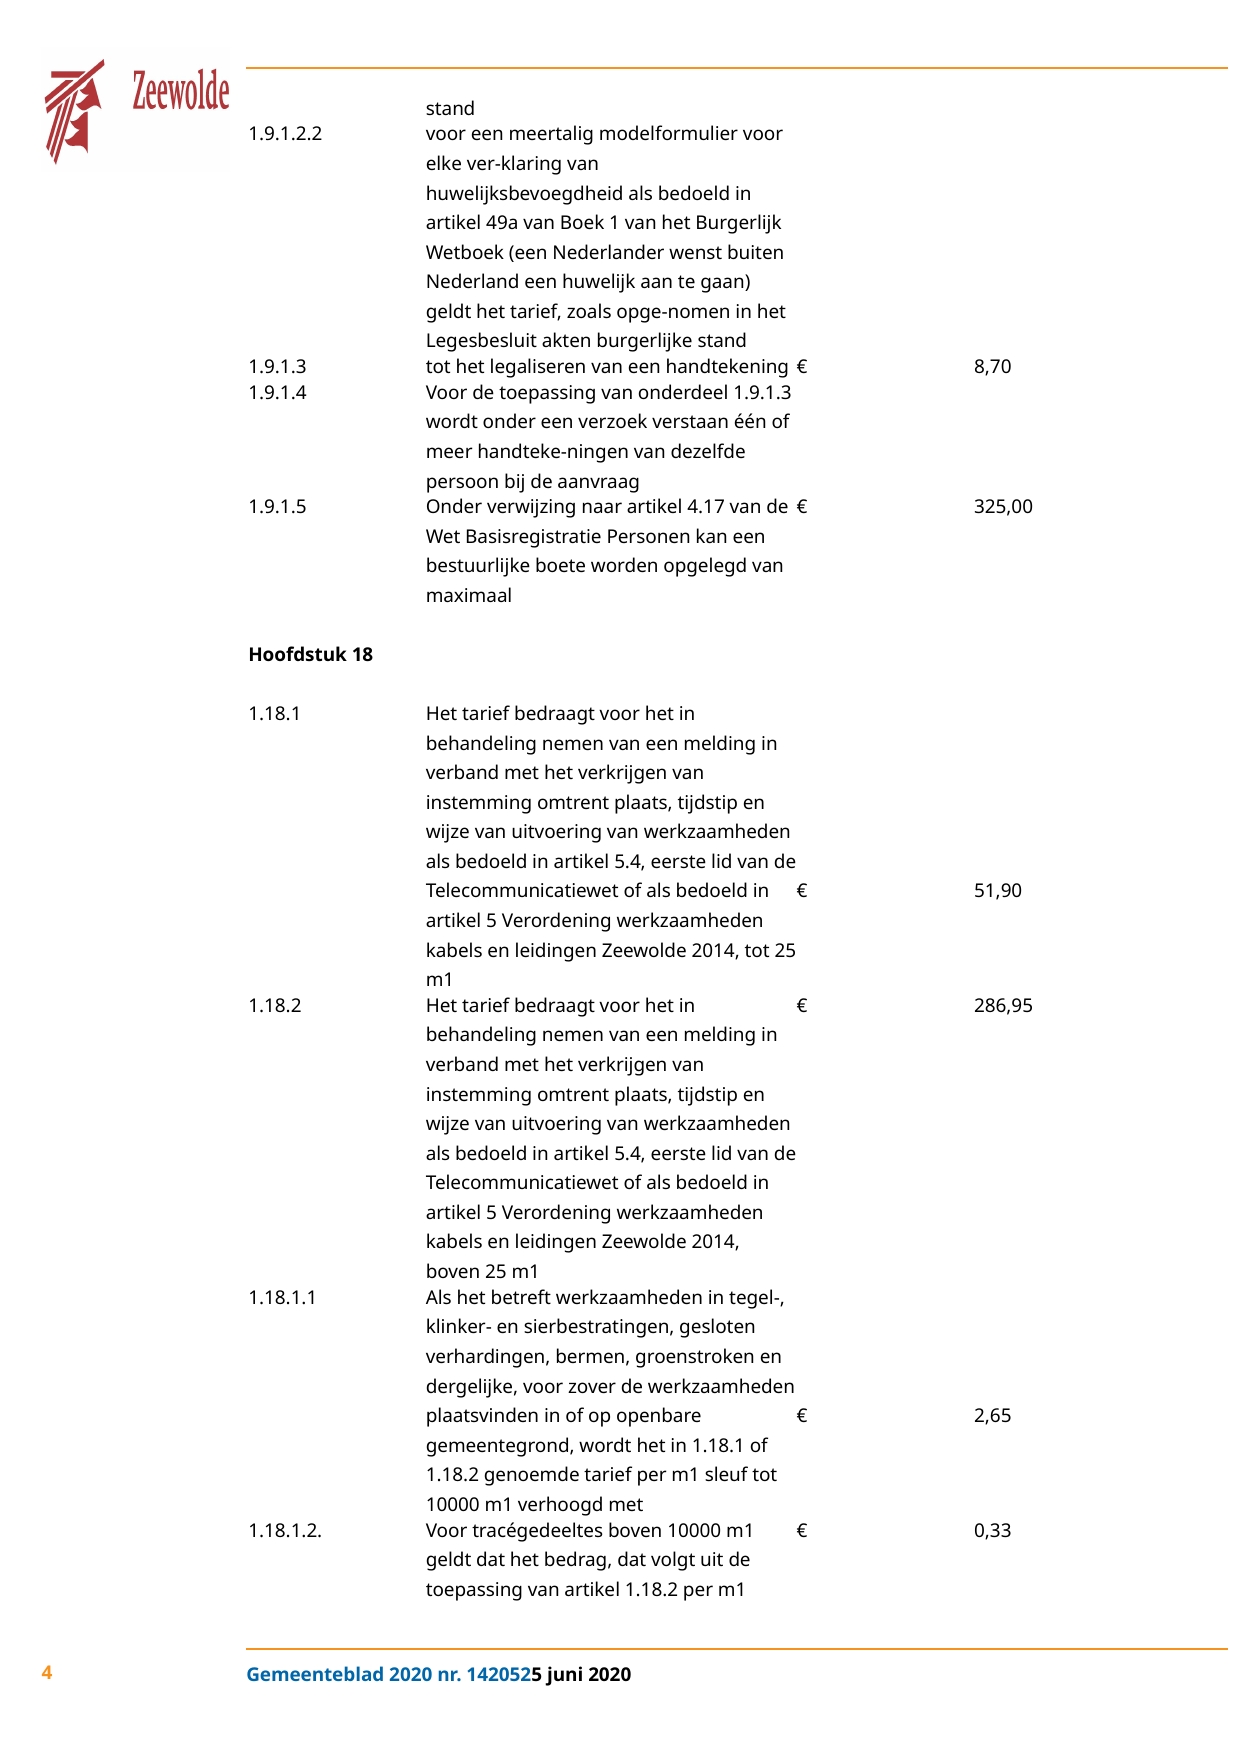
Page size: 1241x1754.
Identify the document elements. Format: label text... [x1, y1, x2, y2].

table_cell tot het legaliseren van een handtekening [426, 353, 796, 379]
table_cell 2,65 [974, 1284, 1152, 1517]
table_cell 0,33 [974, 1517, 1152, 1602]
table_cell 1.18.1.2. [248, 1517, 426, 1602]
table_cell 1.9.1.5 [248, 494, 426, 608]
text Hoofdstuk 18 [248, 641, 1152, 667]
table_cell Als het betreft werkzaamheden in tegel-, klinker- en sierbestratingen, gesloten verhardingen, bermen, groenstroken en dergelijke, voor zover de werkzaamheden plaatsvinden in of op openbare gemeentegrond, wordt het in 1.18.1 of 1.18.2 genoemde tarief per m1 sleuf tot 10000 m1 verhoogd met [426, 1284, 796, 1517]
table_cell [796, 379, 974, 493]
table_cell Onder verwijzing naar artikel 4.17 van de Wet Basisregistratie Personen kan een bestuurlijke boete worden opgelegd van maximaal [426, 494, 796, 608]
table_cell [796, 121, 974, 353]
table_cell 8,70 [974, 353, 1152, 379]
table_cell Voor tracégedeeltes boven 10000 m1 geldt dat het bedrag, dat volgt uit de toepassing van artikel 1.18.2 per m1 [426, 1517, 796, 1602]
table_header 1.18.1 [248, 700, 426, 992]
table_cell 325,00 [974, 494, 1152, 608]
table_cell [796, 95, 974, 121]
table_header € [796, 700, 974, 992]
table_cell stand [426, 95, 796, 121]
table_header Het tarief bedraagt voor het in behandeling nemen van een melding in verband met het verkrijgen van instemming omtrent plaats, tijdstip en wijze van uitvoering van werkzaamheden als bedoeld in artikel 5.4, eerste lid van de Telecommunicatiewet of als bedoeld in artikel 5 Verordening werkzaamheden kabels en leidingen Zeewolde 2014, tot 25 m1 [426, 700, 796, 992]
table_cell [974, 95, 1152, 121]
table_cell [248, 95, 426, 121]
table_cell 1.9.1.2.2 [248, 121, 426, 353]
table_cell € [796, 992, 974, 1284]
table_cell 1.18.2 [248, 992, 426, 1284]
table_cell [974, 379, 1152, 493]
table_cell 1.9.1.3 [248, 353, 426, 379]
table_cell € [796, 1517, 974, 1602]
table_cell € [796, 353, 974, 379]
table_cell 1.18.1.1 [248, 1284, 426, 1517]
picture [41, 47, 231, 172]
table_cell € [796, 1284, 974, 1517]
table_cell [974, 121, 1152, 353]
table_cell 286,95 [974, 992, 1152, 1284]
table_cell Voor de toepassing van onderdeel 1.9.1.3 wordt onder een verzoek verstaan één of meer handteke-ningen van dezelfde persoon bij de aanvraag [426, 379, 796, 493]
table_cell Het tarief bedraagt voor het in behandeling nemen van een melding in verband met het verkrijgen van instemming omtrent plaats, tijdstip en wijze van uitvoering van werkzaamheden als bedoeld in artikel 5.4, eerste lid van de Telecommunicatiewet of als bedoeld in artikel 5 Verordening werkzaamheden kabels en leidingen Zeewolde 2014, boven 25 m1 [426, 992, 796, 1284]
table_header 51,90 [974, 700, 1152, 992]
table_cell voor een meertalig modelformulier voor elke ver-klaring van huwelijksbevoegdheid als bedoeld in artikel 49a van Boek 1 van het Burgerlijk Wetboek (een Nederlander wenst buiten Nederland een huwelijk aan te gaan) geldt het tarief, zoals opge-nomen in het Legesbesluit akten burgerlijke stand [426, 121, 796, 353]
table_cell 1.9.1.4 [248, 379, 426, 493]
table_cell € [796, 494, 974, 608]
